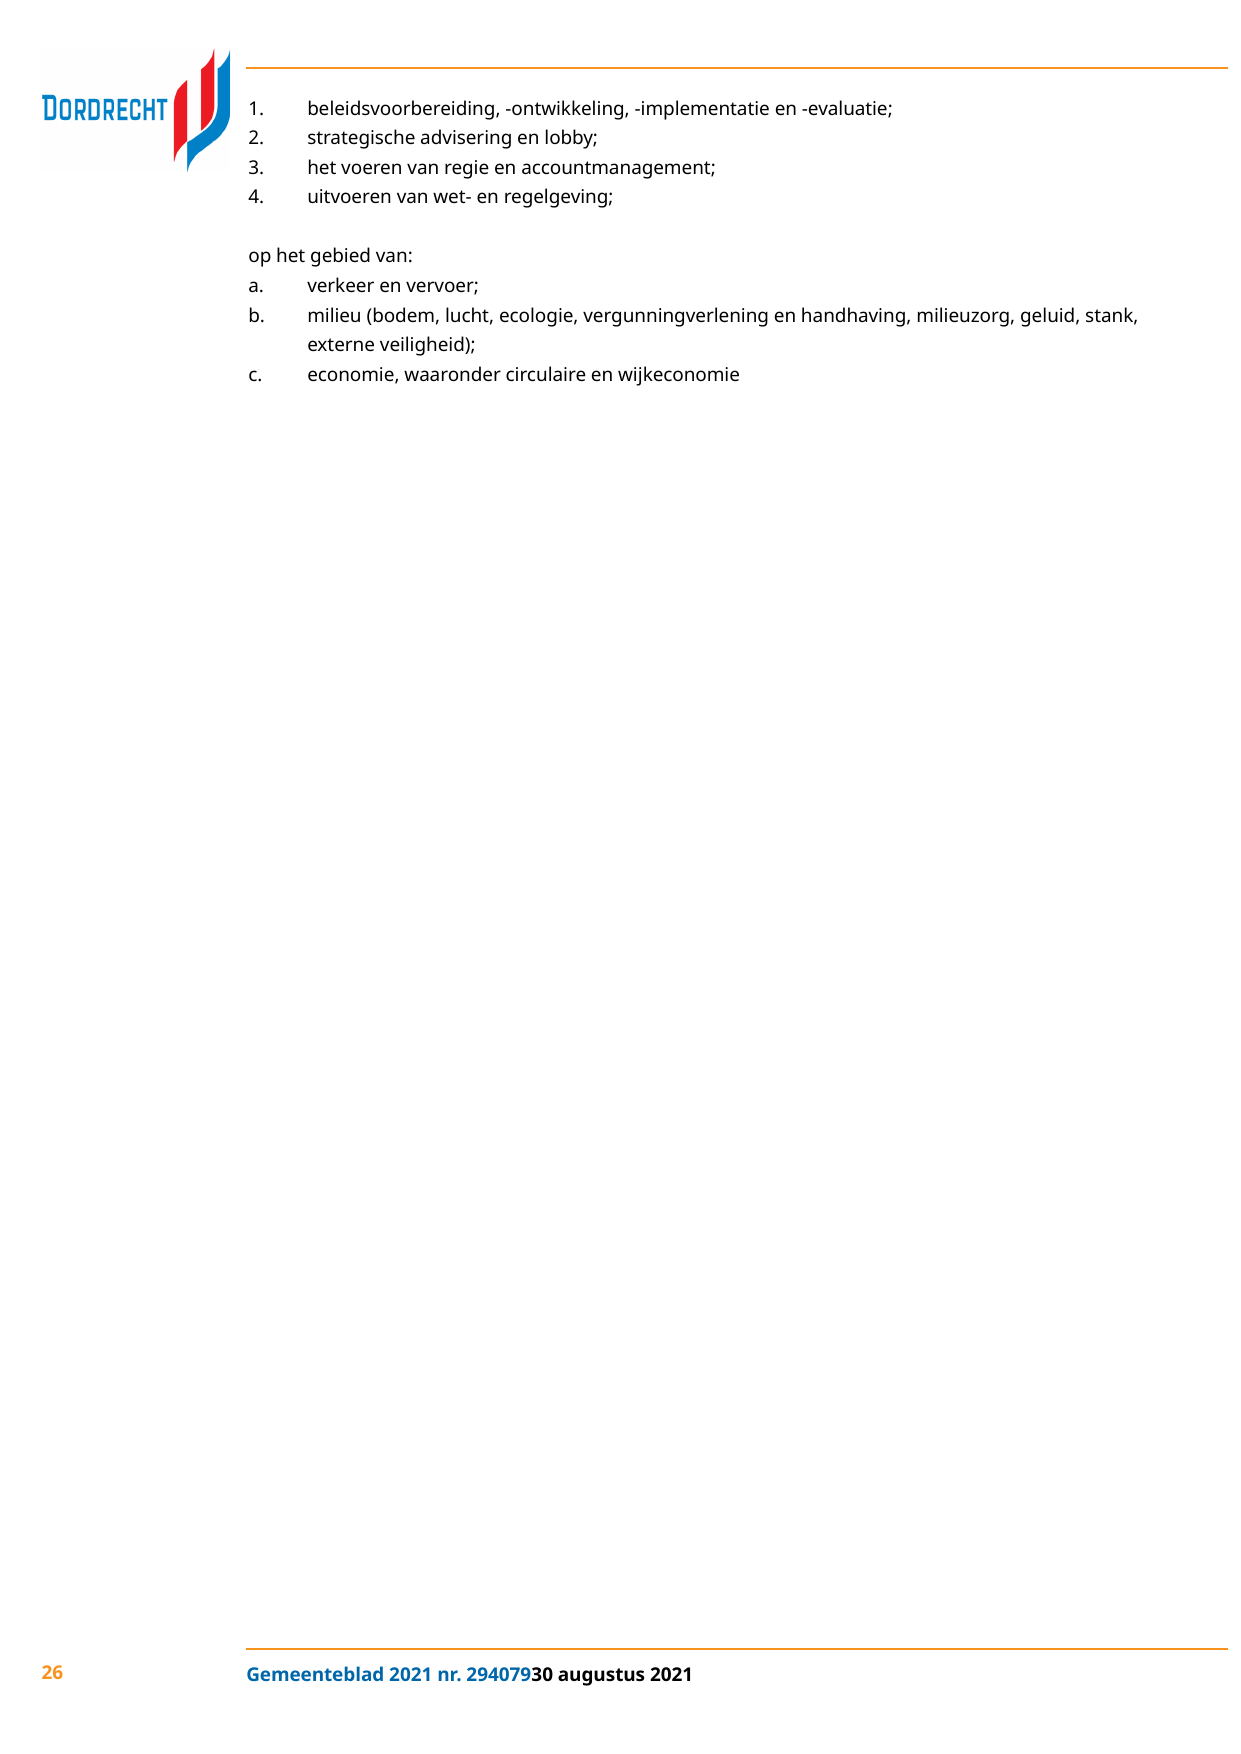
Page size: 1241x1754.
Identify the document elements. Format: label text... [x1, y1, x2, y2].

picture [41, 47, 231, 172]
text op het gebied van: [248, 243, 1152, 268]
list strategische advisering en lobby; [248, 124, 1152, 150]
list verkeer en vervoer; [248, 272, 1152, 298]
list uitvoeren van wet- en regelgeving; [248, 183, 1152, 209]
list economie, waaronder circulaire en wijkeconomie [248, 361, 1152, 387]
list het voeren van regie en accountmanagement; [248, 154, 1152, 180]
list beleidsvoorbereiding, -ontwikkeling, -implementatie en -evaluatie; [248, 95, 1152, 121]
list milieu (bodem, lucht, ecologie, vergunningverlening en handhaving, milieuzorg, geluid, stank, externe veiligheid); [248, 302, 1152, 357]
